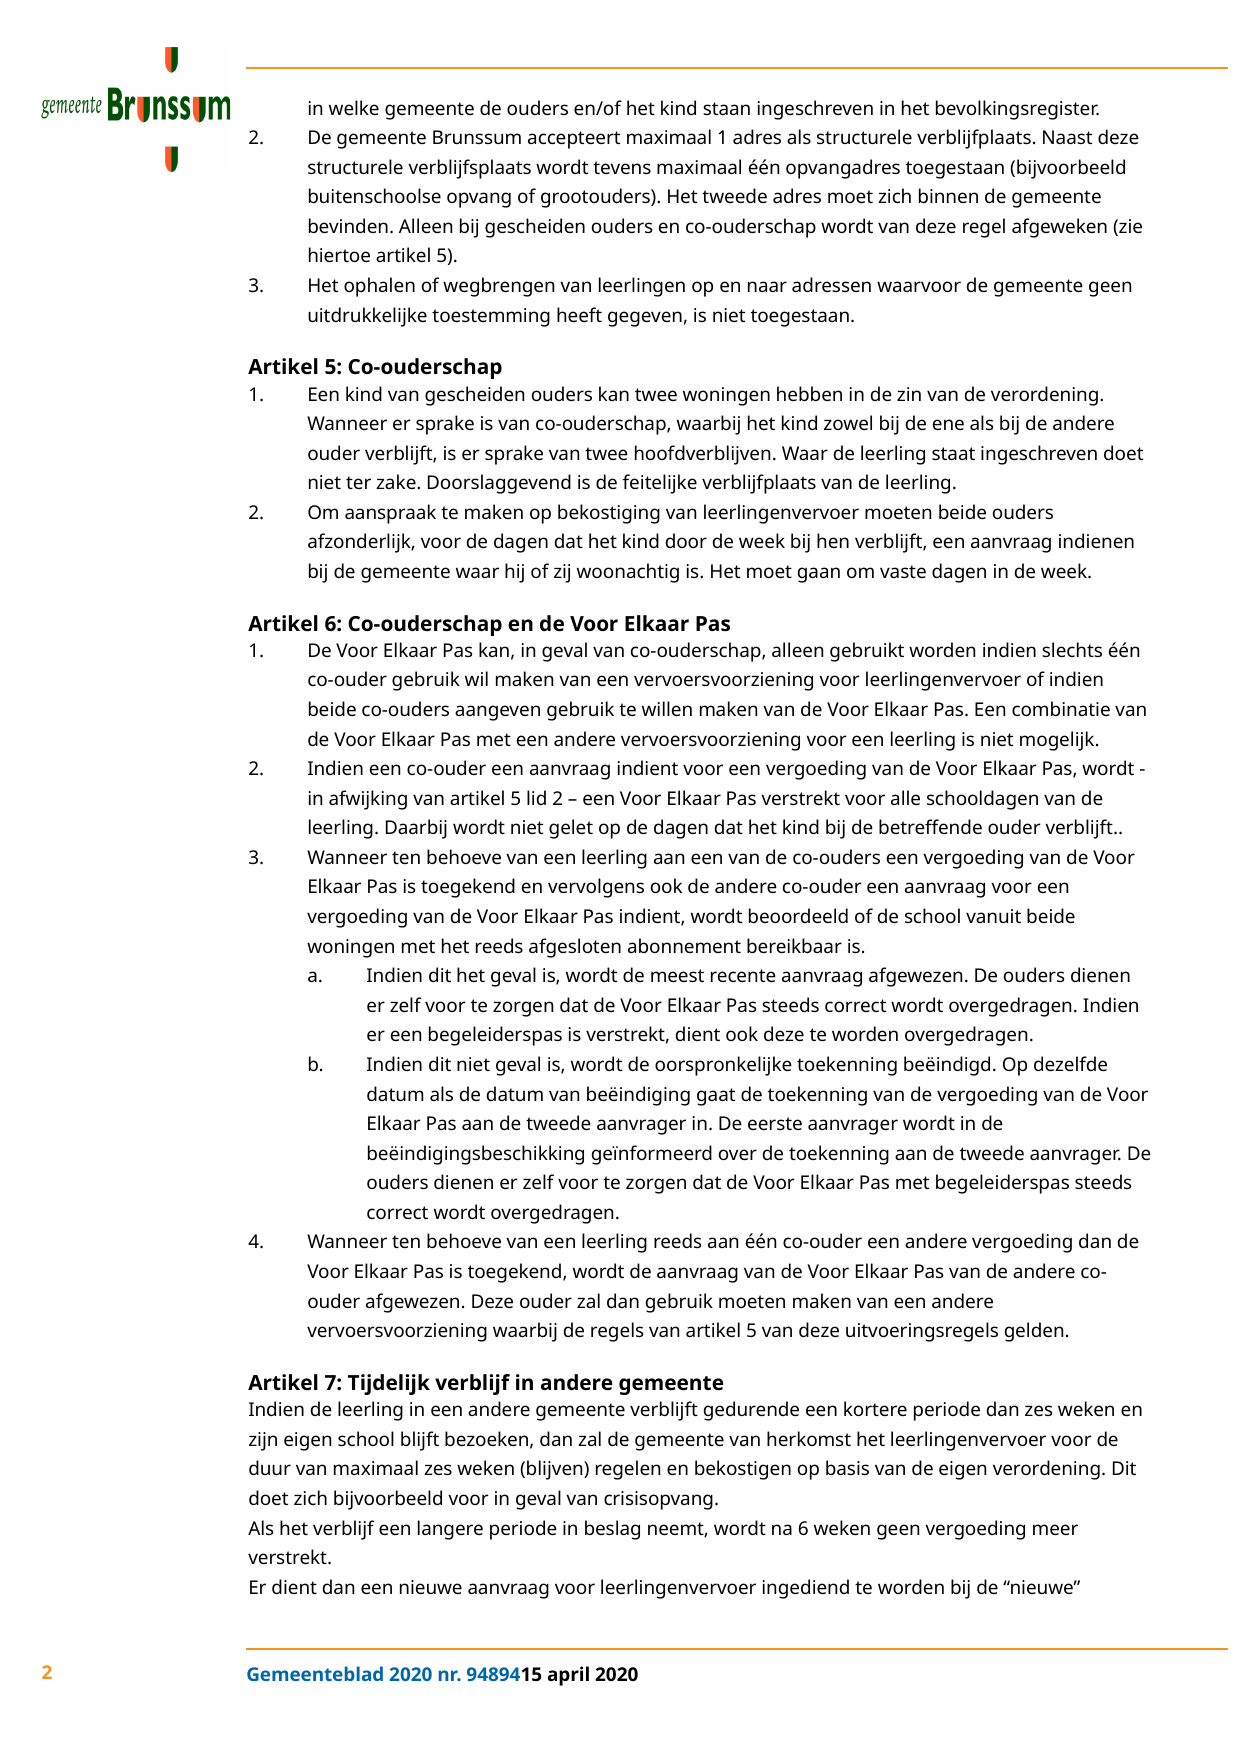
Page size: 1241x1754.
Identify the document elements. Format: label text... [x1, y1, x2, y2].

list Wanneer ten behoeve van een leerling reeds aan één co-ouder een andere vergoeding dan de Voor Elkaar Pas is toegekend, wordt de aanvraag van de Voor Elkaar Pas van de andere co-ouder afgewezen. Deze ouder zal dan gebruik moeten maken van een andere vervoersvoorziening waarbij de regels van artikel 5 van deze uitvoeringsregels gelden. [248, 1229, 1152, 1343]
text Artikel 5: Co-ouderschap [248, 352, 1152, 381]
list De Voor Elkaar Pas kan, in geval van co-ouderschap, alleen gebruikt worden indien slechts één co-ouder gebruik wil maken van een vervoersvoorziening voor leerlingenvervoer of indien beide co-ouders aangeven gebruik te willen maken van de Voor Elkaar Pas. Een combinatie van de Voor Elkaar Pas met een andere vervoersvoorziening voor een leerling is niet mogelijk. [248, 637, 1152, 752]
text Artikel 6: Co-ouderschap en de Voor Elkaar Pas [248, 609, 1152, 637]
list Indien een co-ouder een aanvraag indient voor een vergoeding van de Voor Elkaar Pas, wordt - in afwijking van artikel 5 lid 2 – een Voor Elkaar Pas verstrekt voor alle schooldagen van de leerling. Daarbij wordt niet gelet op de dagen dat het kind bij de betreffende ouder verblijft.. [248, 755, 1152, 840]
list Wanneer ten behoeve van een leerling aan een van de co-ouders een vergoeding van de Voor Elkaar Pas is toegekend en vervolgens ook de andere co-ouder een aanvraag voor een vergoeding van de Voor Elkaar Pas indient, wordt beoordeeld of de school vanuit beide woningen met het reeds afgesloten abonnement bereikbaar is. [248, 844, 1152, 959]
list Een kind van gescheiden ouders kan twee woningen hebben in de zin van de verordening. Wanneer er sprake is van co-ouderschap, waarbij het kind zowel bij de ene als bij de andere ouder verblijft, is er sprake van twee hoofdverblijven. Waar de leerling staat ingeschreven doet niet ter zake. Doorslaggevend is de feitelijke verblijfplaats van de leerling. [248, 381, 1152, 495]
picture [41, 47, 231, 172]
list Indien dit niet geval is, wordt de oorspronkelijke toekenning beëindigd. Op dezelfde datum als de datum van beëindiging gaat de toekenning van de vergoeding van de Voor Elkaar Pas aan de tweede aanvrager in. De eerste aanvrager wordt in de beëindigingsbeschikking geïnformeerd over de toekenning aan de tweede aanvrager. De ouders dienen er zelf voor te zorgen dat de Voor Elkaar Pas met begeleiderspas steeds correct wordt overgedragen. [307, 1051, 1152, 1225]
text Artikel 7: Tijdelijk verblijf in andere gemeente [248, 1368, 1152, 1396]
text Als het verblijf een langere periode in beslag neemt, wordt na 6 weken geen vergoeding meer verstrekt. [248, 1515, 1152, 1570]
list De gemeente Brunssum accepteert maximaal 1 adres als structurele verblijfplaats. Naast deze structurele verblijfsplaats wordt tevens maximaal één opvangadres toegestaan (bijvoorbeeld buitenschoolse opvang of grootouders). Het tweede adres moet zich binnen de gemeente bevinden. Alleen bij gescheiden ouders en co-ouderschap wordt van deze regel afgeweken (zie hiertoe artikel 5). [248, 124, 1152, 268]
text Er dient dan een nieuwe aanvraag voor leerlingenvervoer ingediend te worden bij de “nieuwe” [248, 1574, 1152, 1599]
text Indien de leerling in een andere gemeente verblijft gedurende een kortere periode dan zes weken en zijn eigen school blijft bezoeken, dan zal de gemeente van herkomst het leerlingenvervoer voor de duur van maximaal zes weken (blijven) regelen en bekostigen op basis van de eigen verordening. Dit doet zich bijvoorbeeld voor in geval van crisisopvang. [248, 1396, 1152, 1511]
list Om aanspraak te maken op bekostiging van leerlingenvervoer moeten beide ouders afzonderlijk, voor de dagen dat het kind door de week bij hen verblijft, een aanvraag indienen bij de gemeente waar hij of zij woonachtig is. Het moet gaan om vaste dagen in de week. [248, 499, 1152, 584]
list Het ophalen of wegbrengen van leerlingen op en naar adressen waarvoor de gemeente geen uitdrukkelijke toestemming heeft gegeven, is niet toegestaan. [248, 272, 1152, 328]
list Indien dit het geval is, wordt de meest recente aanvraag afgewezen. De ouders dienen er zelf voor te zorgen dat de Voor Elkaar Pas steeds correct wordt overgedragen. Indien er een begeleiderspas is verstrekt, dient ook deze te worden overgedragen. [307, 962, 1152, 1047]
list in welke gemeente de ouders en/of het kind staan ingeschreven in het bevolkingsregister. [248, 95, 1152, 121]
